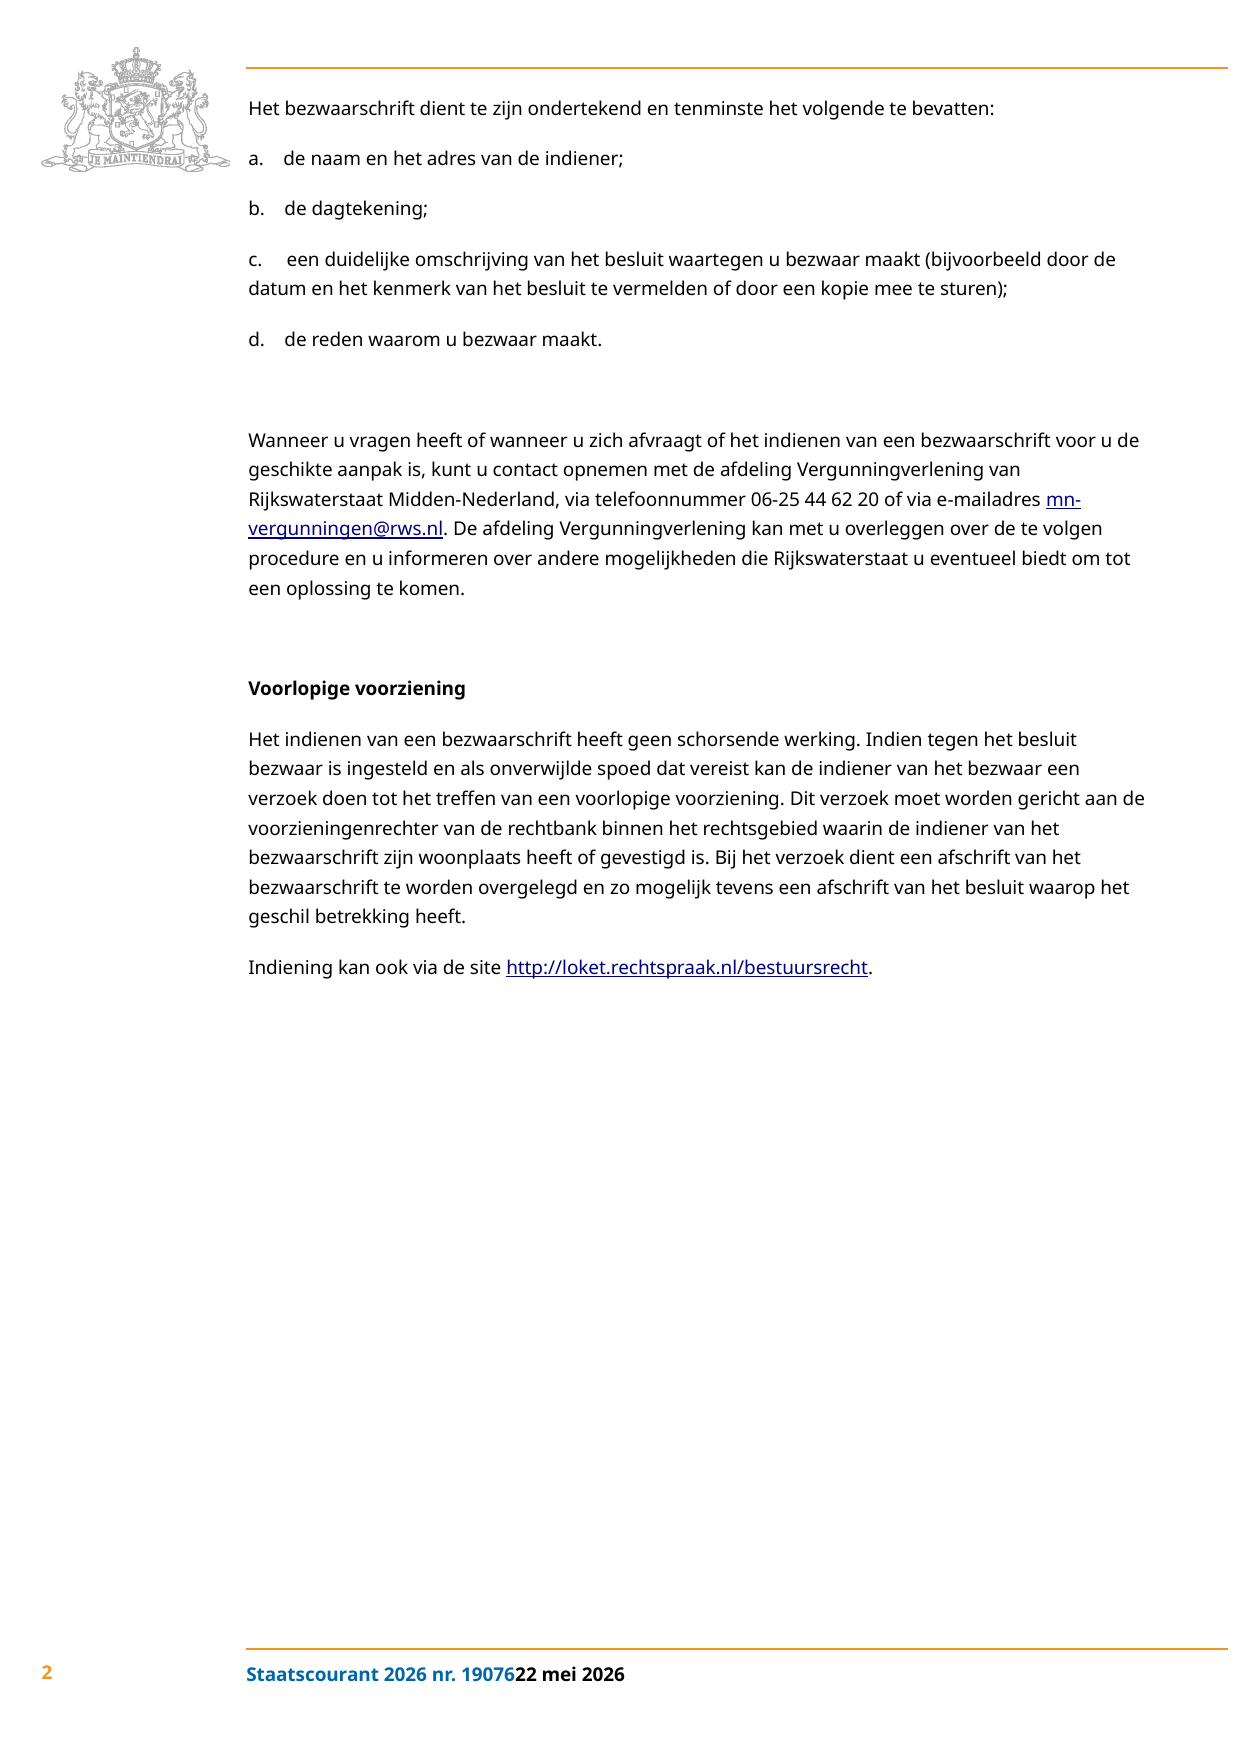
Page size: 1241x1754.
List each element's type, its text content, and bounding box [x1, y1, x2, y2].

text Voorlopige voorziening [248, 676, 1152, 701]
text d. de reden waarom u bezwaar maakt. [248, 326, 1152, 352]
text Indiening kan ook via de site http://loket.rechtspraak.nl/bestuursrecht. [248, 954, 1152, 980]
text a. de naam en het adres van de indiener; [248, 145, 1152, 171]
text Het indienen van een bezwaarschrift heeft geen schorsende werking. Indien tegen het besluit bezwaar is ingesteld en als onverwijlde spoed dat vereist kan de indiener van het bezwaar een verzoek doen tot het treffen van een voorlopige voorziening. Dit verzoek moet worden gericht aan de voorzieningenrechter van de rechtbank binnen het rechtsgebied waarin de indiener van het bezwaarschrift zijn woonplaats heeft of gevestigd is. Bij het verzoek dient een afschrift van het bezwaarschrift te worden overgelegd en zo mogelijk tevens een afschrift van het besluit waarop het geschil betrekking heeft. [248, 726, 1152, 929]
text Wanneer u vragen heeft of wanneer u zich afvraagt of het indienen van een bezwaarschrift voor u de geschikte aanpak is, kunt u contact opnemen met de afdeling Vergunningverlening van Rijkswaterstaat Midden-Nederland, via telefoonnummer 06-25 44 62 20 of via e-mailadres mn-vergunningen@rws.nl. De afdeling Vergunningverlening kan met u overleggen over de te volgen procedure en u informeren over andere mogelijkheden die Rijkswaterstaat u eventueel biedt om tot een oplossing te komen. [248, 427, 1152, 601]
text b. de dagtekening; [248, 196, 1152, 221]
text Het bezwaarschrift dient te zijn ondertekend en tenminste het volgende te bevatten: [248, 95, 1152, 121]
picture [41, 47, 231, 172]
text c. een duidelijke omschrijving van het besluit waartegen u bezwaar maakt (bijvoorbeeld door de datum en het kenmerk van het besluit te vermelden of door een kopie mee te sturen); [248, 246, 1152, 301]
